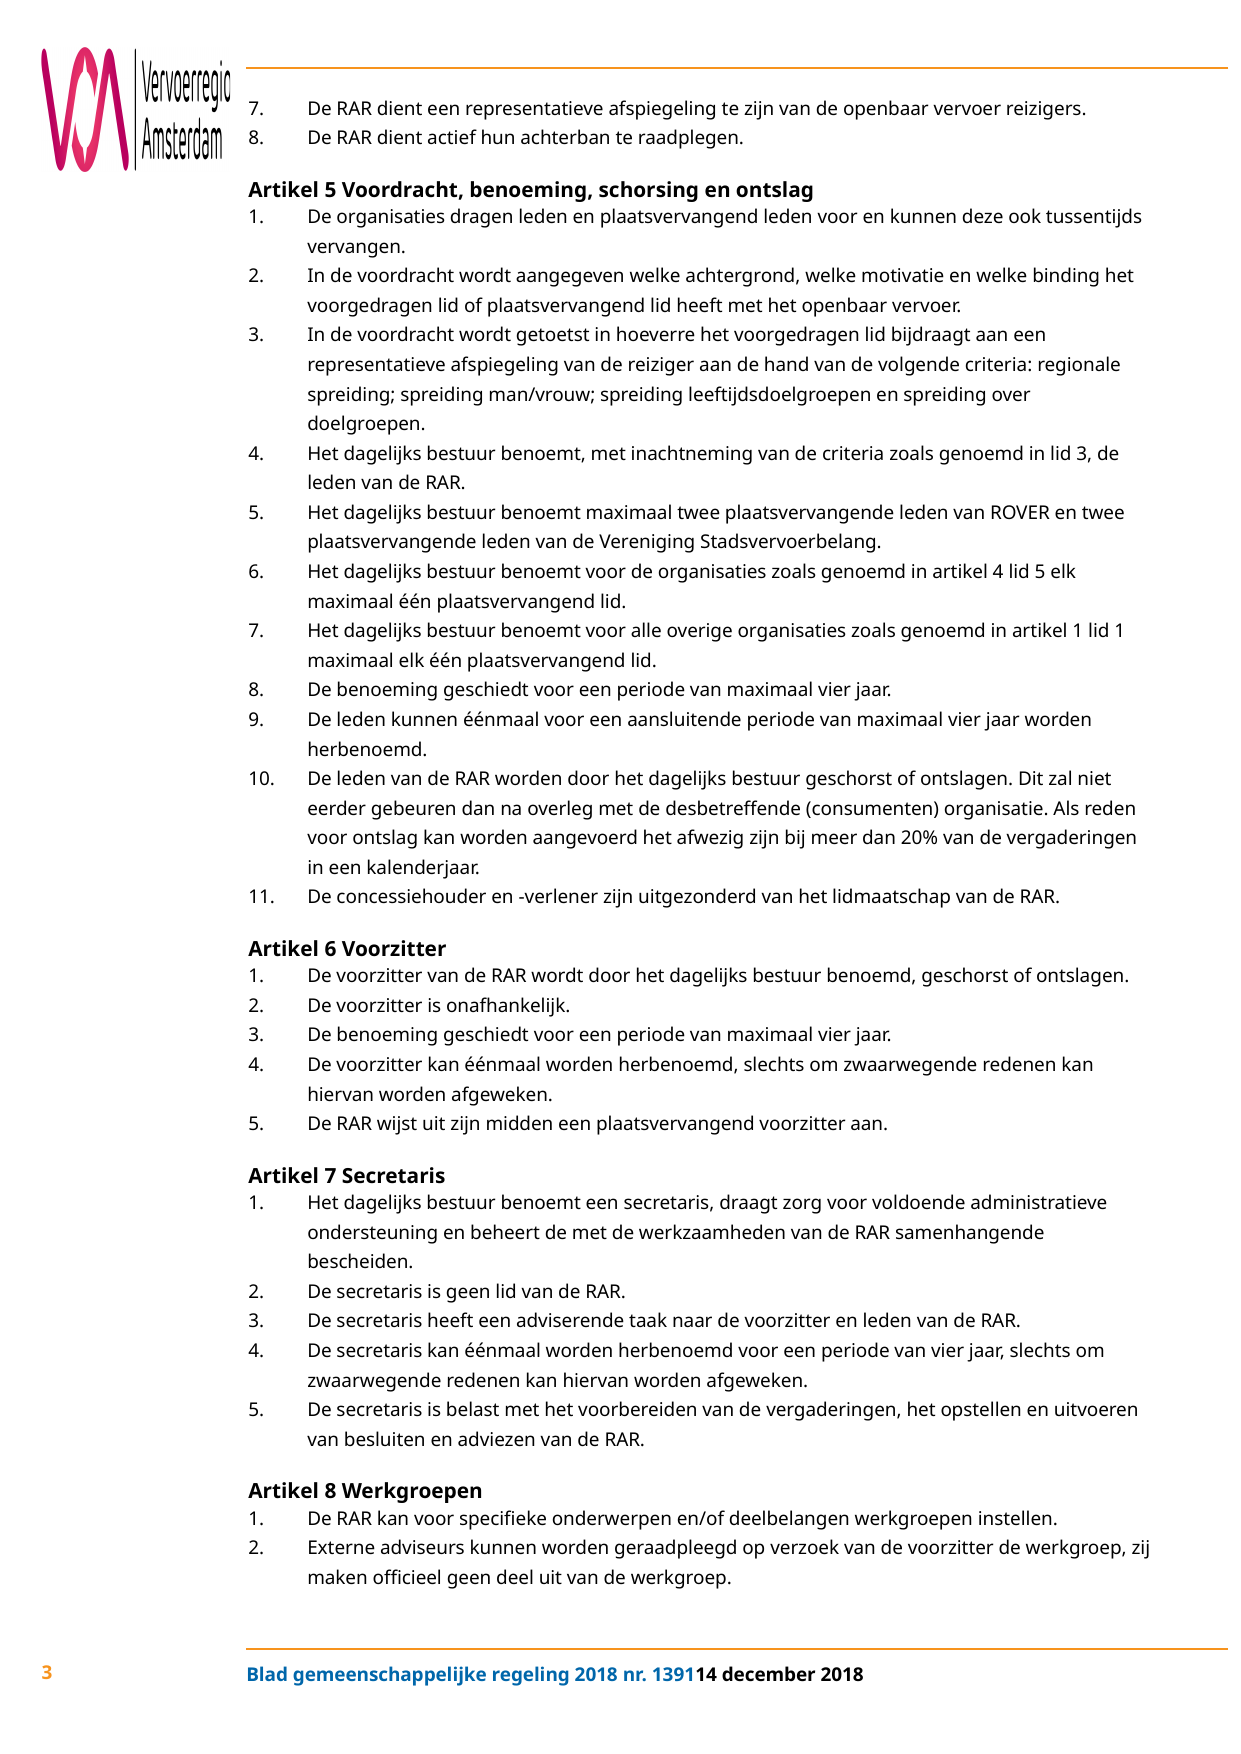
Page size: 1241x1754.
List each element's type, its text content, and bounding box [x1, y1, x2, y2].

list In de voordracht wordt getoetst in hoeverre het voorgedragen lid bijdraagt aan een representatieve afspiegeling van de reiziger aan de hand van de volgende criteria: regionale spreiding; spreiding man/vrouw; spreiding leeftijdsdoelgroepen en spreiding over doelgroepen. [248, 322, 1152, 436]
list De RAR kan voor specifieke onderwerpen en/of deelbelangen werkgroepen instellen. [248, 1505, 1152, 1531]
list De voorzitter kan éénmaal worden herbenoemd, slechts om zwaarwegende redenen kan hiervan worden afgeweken. [248, 1051, 1152, 1107]
list Het dagelijks bestuur benoemt, met inachtneming van de criteria zoals genoemd in lid 3, de leden van de RAR. [248, 440, 1152, 495]
text Artikel 8 Werkgroepen [248, 1476, 1152, 1505]
text Artikel 6 Voorzitter [248, 934, 1152, 962]
list De leden van de RAR worden door het dagelijks bestuur geschorst of ontslagen. Dit zal niet eerder gebeuren dan na overleg met de desbetreffende (consumenten) organisatie. Als reden voor ontslag kan worden aangevoerd het afwezig zijn bij meer dan 20% van de vergaderingen in een kalenderjaar. [248, 765, 1152, 880]
list Het dagelijks bestuur benoemt een secretaris, draagt zorg voor voldoende administratieve ondersteuning en beheert de met de werkzaamheden van de RAR samenhangende bescheiden. [248, 1189, 1152, 1274]
picture [41, 47, 231, 172]
list De benoeming geschiedt voor een periode van maximaal vier jaar. [248, 677, 1152, 702]
list De RAR dient een representatieve afspiegeling te zijn van de openbaar vervoer reizigers. [248, 95, 1152, 121]
list De RAR dient actief hun achterban te raadplegen. [248, 124, 1152, 150]
list Het dagelijks bestuur benoemt maximaal twee plaatsvervangende leden van ROVER en twee plaatsvervangende leden van de Vereniging Stadsvervoerbelang. [248, 499, 1152, 554]
list De secretaris heeft een adviserende taak naar de voorzitter en leden van de RAR. [248, 1308, 1152, 1333]
list De benoeming geschiedt voor een periode van maximaal vier jaar. [248, 1022, 1152, 1047]
text Artikel 7 Secretaris [248, 1161, 1152, 1189]
list De voorzitter van de RAR wordt door het dagelijks bestuur benoemd, geschorst of ontslagen. [248, 962, 1152, 988]
list Het dagelijks bestuur benoemt voor de organisaties zoals genoemd in artikel 4 lid 5 elk maximaal één plaatsvervangend lid. [248, 558, 1152, 613]
list De secretaris kan éénmaal worden herbenoemd voor een periode van vier jaar, slechts om zwaarwegende redenen kan hiervan worden afgeweken. [248, 1337, 1152, 1392]
list De RAR wijst uit zijn midden een plaatsvervangend voorzitter aan. [248, 1110, 1152, 1136]
list De leden kunnen éénmaal voor een aansluitende periode van maximaal vier jaar worden herbenoemd. [248, 706, 1152, 761]
list De organisaties dragen leden en plaatsvervangend leden voor en kunnen deze ook tussentijds vervangen. [248, 203, 1152, 258]
list Het dagelijks bestuur benoemt voor alle overige organisaties zoals genoemd in artikel 1 lid 1 maximaal elk één plaatsvervangend lid. [248, 617, 1152, 673]
list De secretaris is geen lid van de RAR. [248, 1278, 1152, 1304]
list In de voordracht wordt aangegeven welke achtergrond, welke motivatie en welke binding het voorgedragen lid of plaatsvervangend lid heeft met het openbaar vervoer. [248, 262, 1152, 318]
list De voorzitter is onafhankelijk. [248, 992, 1152, 1018]
list De secretaris is belast met het voorbereiden van de vergaderingen, het opstellen en uitvoeren van besluiten en adviezen van de RAR. [248, 1396, 1152, 1452]
list Externe adviseurs kunnen worden geraadpleegd op verzoek van de voorzitter de werkgroep, zij maken officieel geen deel uit van de werkgroep. [248, 1534, 1152, 1590]
text Artikel 5 Voordracht, benoeming, schorsing en ontslag [248, 175, 1152, 203]
list De concessiehouder en -verlener zijn uitgezonderd van het lidmaatschap van de RAR. [248, 884, 1152, 909]
